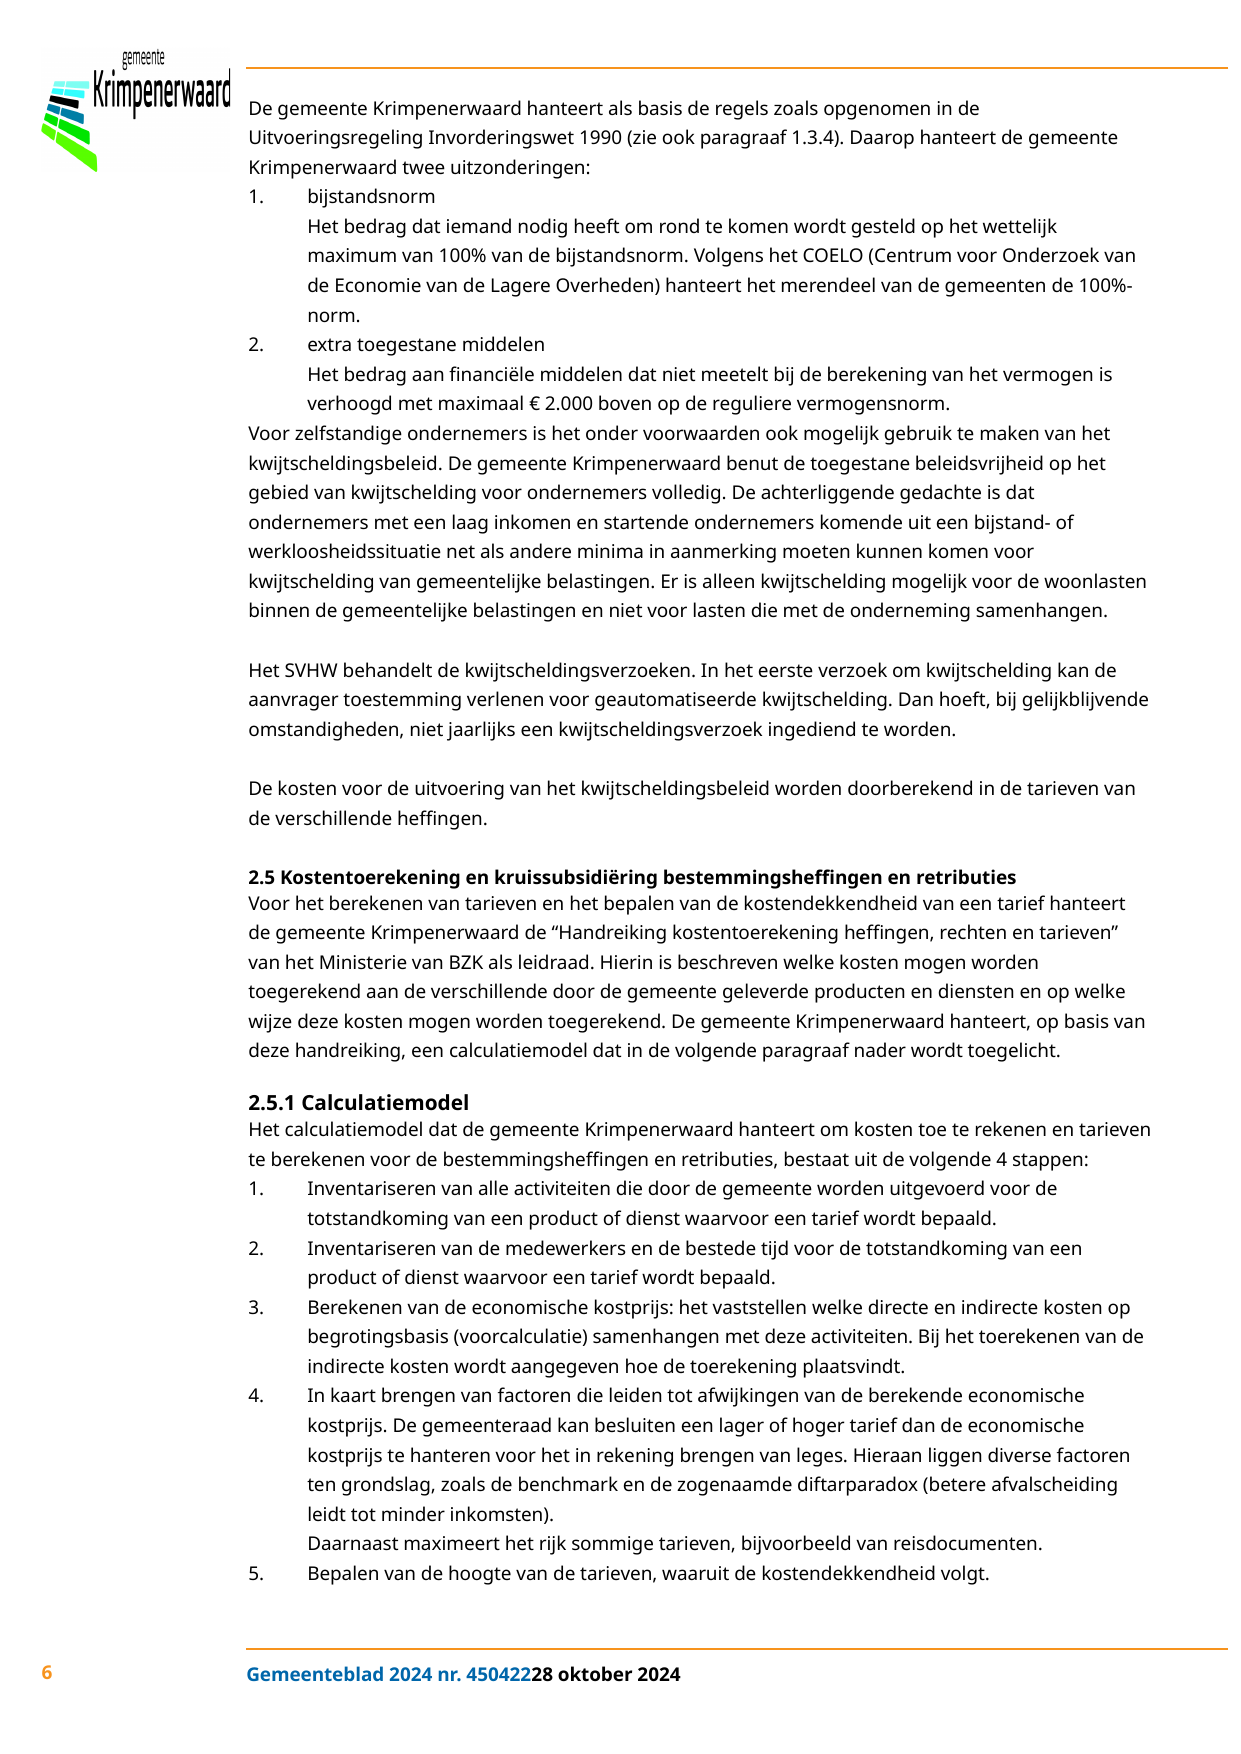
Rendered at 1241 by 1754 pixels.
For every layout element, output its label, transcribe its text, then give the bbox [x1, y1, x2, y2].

text Voor zelfstandige ondernemers is het onder voorwaarden ook mogelijk gebruik te maken van het kwijtscheldingsbeleid. De gemeente Krimpenerwaard benut de toegestane beleidsvrijheid op het gebied van kwijtschelding voor ondernemers volledig. De achterliggende gedachte is dat ondernemers met een laag inkomen en startende ondernemers komende uit een bijstand- of werkloosheidssituatie net als andere minima in aanmerking moeten kunnen komen voor kwijtschelding van gemeentelijke belastingen. Er is alleen kwijtschelding mogelijk voor de woonlasten binnen de gemeentelijke belastingen en niet voor lasten die met de onderneming samenhangen. [248, 420, 1152, 623]
list Bepalen van de hoogte van de tarieven, waaruit de kostendekkendheid volgt. [248, 1560, 1152, 1586]
text Het SVHW behandelt de kwijtscheldingsverzoeken. In het eerste verzoek om kwijtschelding kan de aanvrager toestemming verlenen voor geautomatiseerde kwijtschelding. Dan hoeft, bij gelijkblijvende omstandigheden, niet jaarlijks een kwijtscheldingsverzoek ingediend te worden. [248, 657, 1152, 742]
list extra toegestane middelen [248, 331, 1152, 357]
text Het calculatiemodel dat de gemeente Krimpenerwaard hanteert om kosten toe te rekenen en tarieven te berekenen voor de bestemmingsheffingen en retributies, bestaat uit de volgende 4 stappen: [248, 1116, 1152, 1172]
text De gemeente Krimpenerwaard hanteert als basis de regels zoals opgenomen in de Uitvoeringsregeling Invorderingswet 1990 (zie ook paragraaf 1.3.4). Daarop hanteert de gemeente Krimpenerwaard twee uitzonderingen: [248, 95, 1152, 180]
picture [41, 47, 231, 172]
list Berekenen van de economische kostprijs: het vaststellen welke directe en indirecte kosten op begrotingsbasis (voorcalculatie) samenhangen met deze activiteiten. Bij het toerekenen van de indirecte kosten wordt aangegeven hoe de toerekening plaatsvindt. [248, 1294, 1152, 1379]
list Het bedrag dat iemand nodig heeft om rond te komen wordt gesteld op het wettelijk maximum van 100% van de bijstandsnorm. Volgens het COELO (Centrum voor Onderzoek van de Economie van de Lagere Overheden) hanteert het merendeel van de gemeenten de 100%-norm. [248, 213, 1152, 328]
list In kaart brengen van factoren die leiden tot afwijkingen van de berekende economische kostprijs. De gemeenteraad kan besluiten een lager of hoger tarief dan de economische kostprijs te hanteren voor het in rekening brengen van leges. Hieraan liggen diverse factoren ten grondslag, zoals de benchmark en de zogenaamde diftarparadox (betere afvalscheiding leidt tot minder inkomsten). [248, 1383, 1152, 1527]
list Daarnaast maximeert het rijk sommige tarieven, bijvoorbeeld van reisdocumenten. [248, 1531, 1152, 1556]
text 2.5 Kostentoerekening en kruissubsidiëring bestemmingsheffingen en retributies [248, 864, 1152, 890]
list Inventariseren van de medewerkers en de bestede tijd voor de totstandkoming van een product of dienst waarvoor een tarief wordt bepaald. [248, 1235, 1152, 1290]
list bijstandsnorm [248, 183, 1152, 209]
list Het bedrag aan financiële middelen dat niet meetelt bij de berekening van het vermogen is verhoogd met maximaal € 2.000 boven op de reguliere vermogensnorm. [248, 361, 1152, 416]
text 2.5.1 Calculatiemodel [248, 1088, 1152, 1116]
list Inventariseren van alle activiteiten die door de gemeente worden uitgevoerd voor de totstandkoming van een product of dienst waarvoor een tarief wordt bepaald. [248, 1176, 1152, 1231]
text Voor het berekenen van tarieven en het bepalen van de kostendekkendheid van een tarief hanteert de gemeente Krimpenerwaard de “Handreiking kostentoerekening heffingen, rechten en tarieven” van het Ministerie van BZK als leidraad. Hierin is beschreven welke kosten mogen worden toegerekend aan de verschillende door de gemeente geleverde producten en diensten en op welke wijze deze kosten mogen worden toegerekend. De gemeente Krimpenerwaard hanteert, op basis van deze handreiking, een calculatiemodel dat in de volgende paragraaf nader wordt toegelicht. [248, 890, 1152, 1063]
text De kosten voor de uitvoering van het kwijtscheldingsbeleid worden doorberekend in de tarieven van de verschillende heffingen. [248, 775, 1152, 831]
